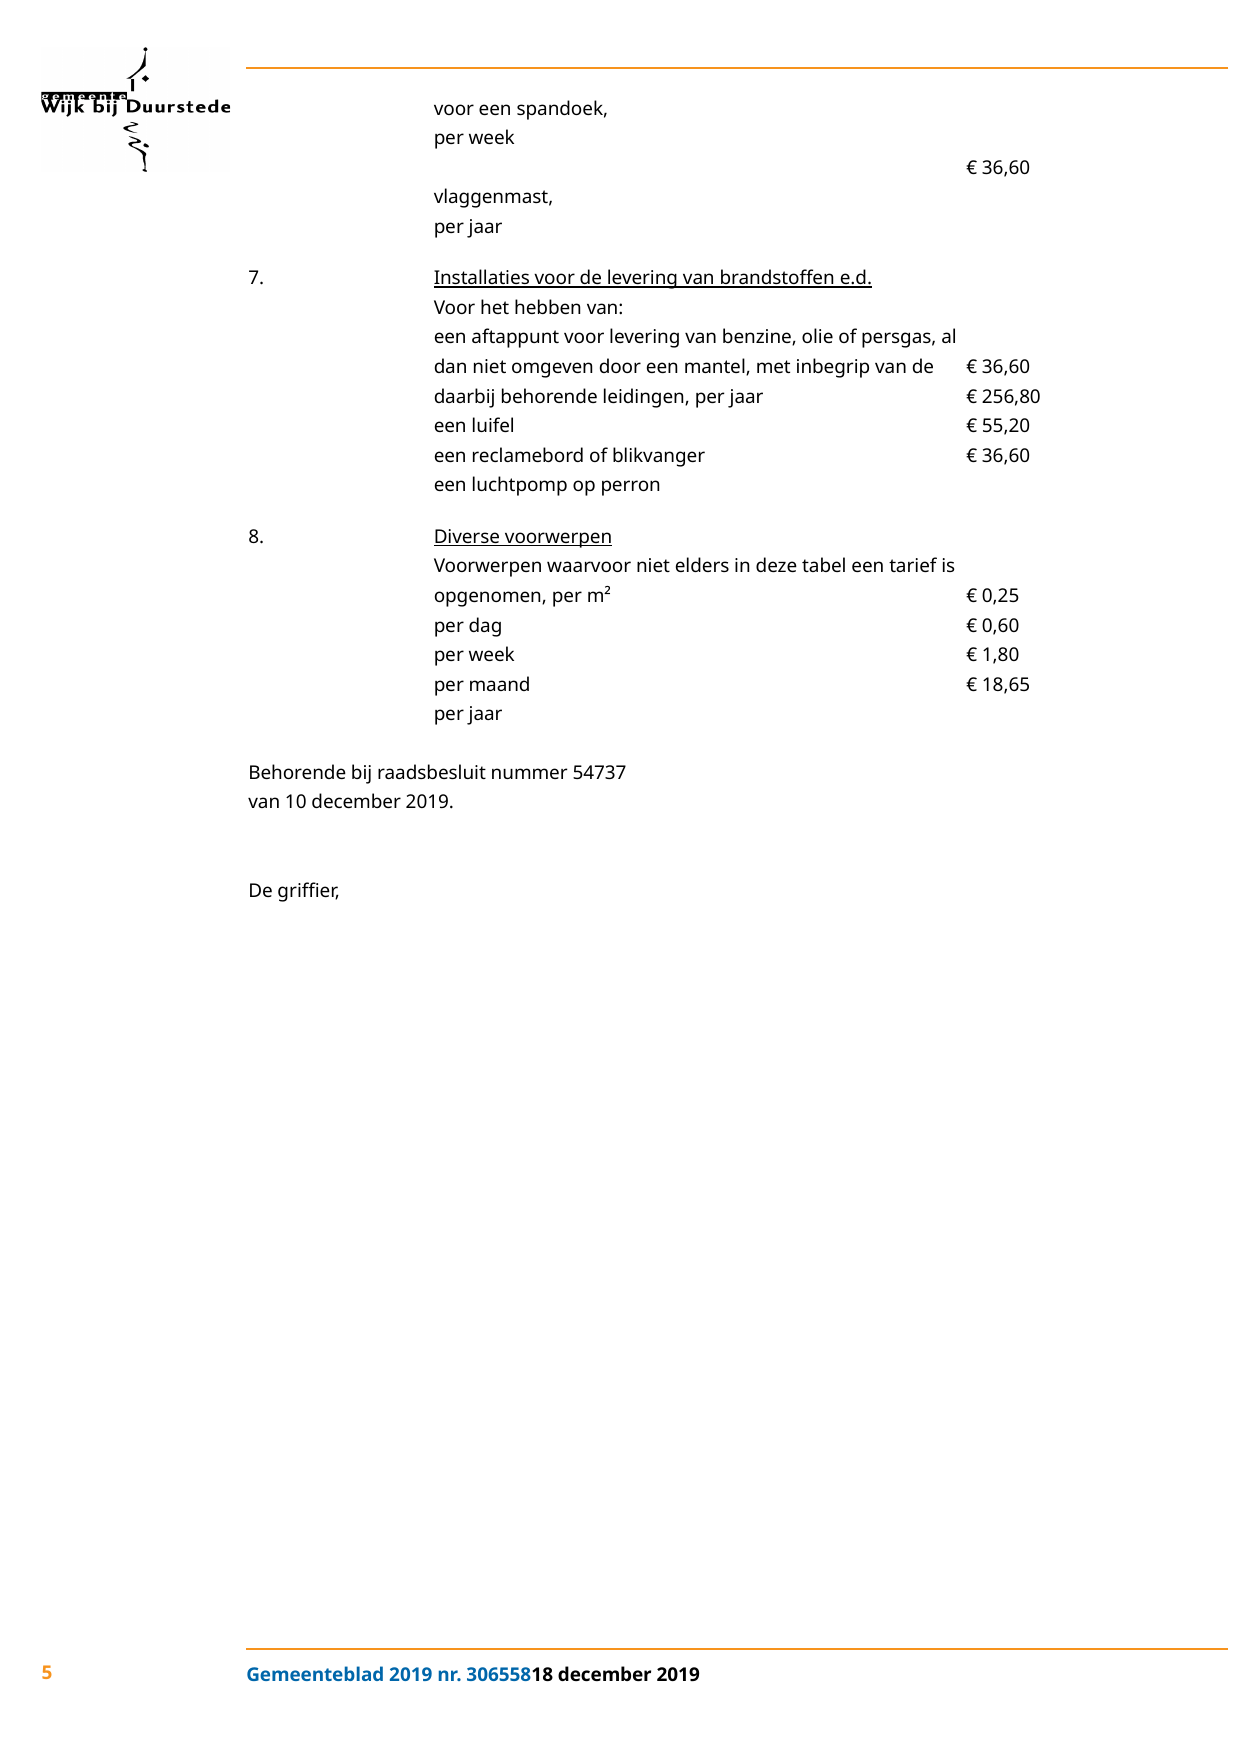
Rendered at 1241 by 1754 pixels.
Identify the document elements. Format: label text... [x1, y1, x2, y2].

table_cell [248, 498, 433, 523]
table_cell [966, 239, 1152, 264]
table_cell € 0,25 € 0,60 € 1,80 € 18,65 [966, 523, 1152, 726]
text Behorende bij raadsbesluit nummer 54737 [248, 759, 1152, 785]
text De griffier, [248, 877, 1152, 903]
text van 10 december 2019. [248, 789, 1152, 814]
table_cell [434, 239, 966, 264]
table_cell [248, 239, 433, 264]
table_cell € 36,60 [966, 95, 1152, 239]
table_cell 8. [248, 523, 433, 726]
table_cell voor een spandoek, per week vlaggenmast, per jaar [434, 95, 966, 239]
table_cell [434, 498, 966, 523]
table_cell 7. [248, 265, 433, 497]
picture [41, 47, 231, 172]
table_cell Installaties voor de levering van brandstoffen e.d. Voor het hebben van: een aftappunt voor levering van benzine, olie of persgas, al dan niet omgeven door een mantel, met inbegrip van de daarbij behorende leidingen, per jaar een luifel een reclamebord of blikvanger een luchtpomp op perron [434, 265, 966, 497]
table_cell € 36,60 € 256,80 € 55,20 € 36,60 [966, 265, 1152, 497]
table_cell [966, 498, 1152, 523]
table_cell [248, 95, 433, 239]
table_cell Diverse voorwerpen Voorwerpen waarvoor niet elders in deze tabel een tarief is opgenomen, per m² per dag per week per maand per jaar [434, 523, 966, 726]
